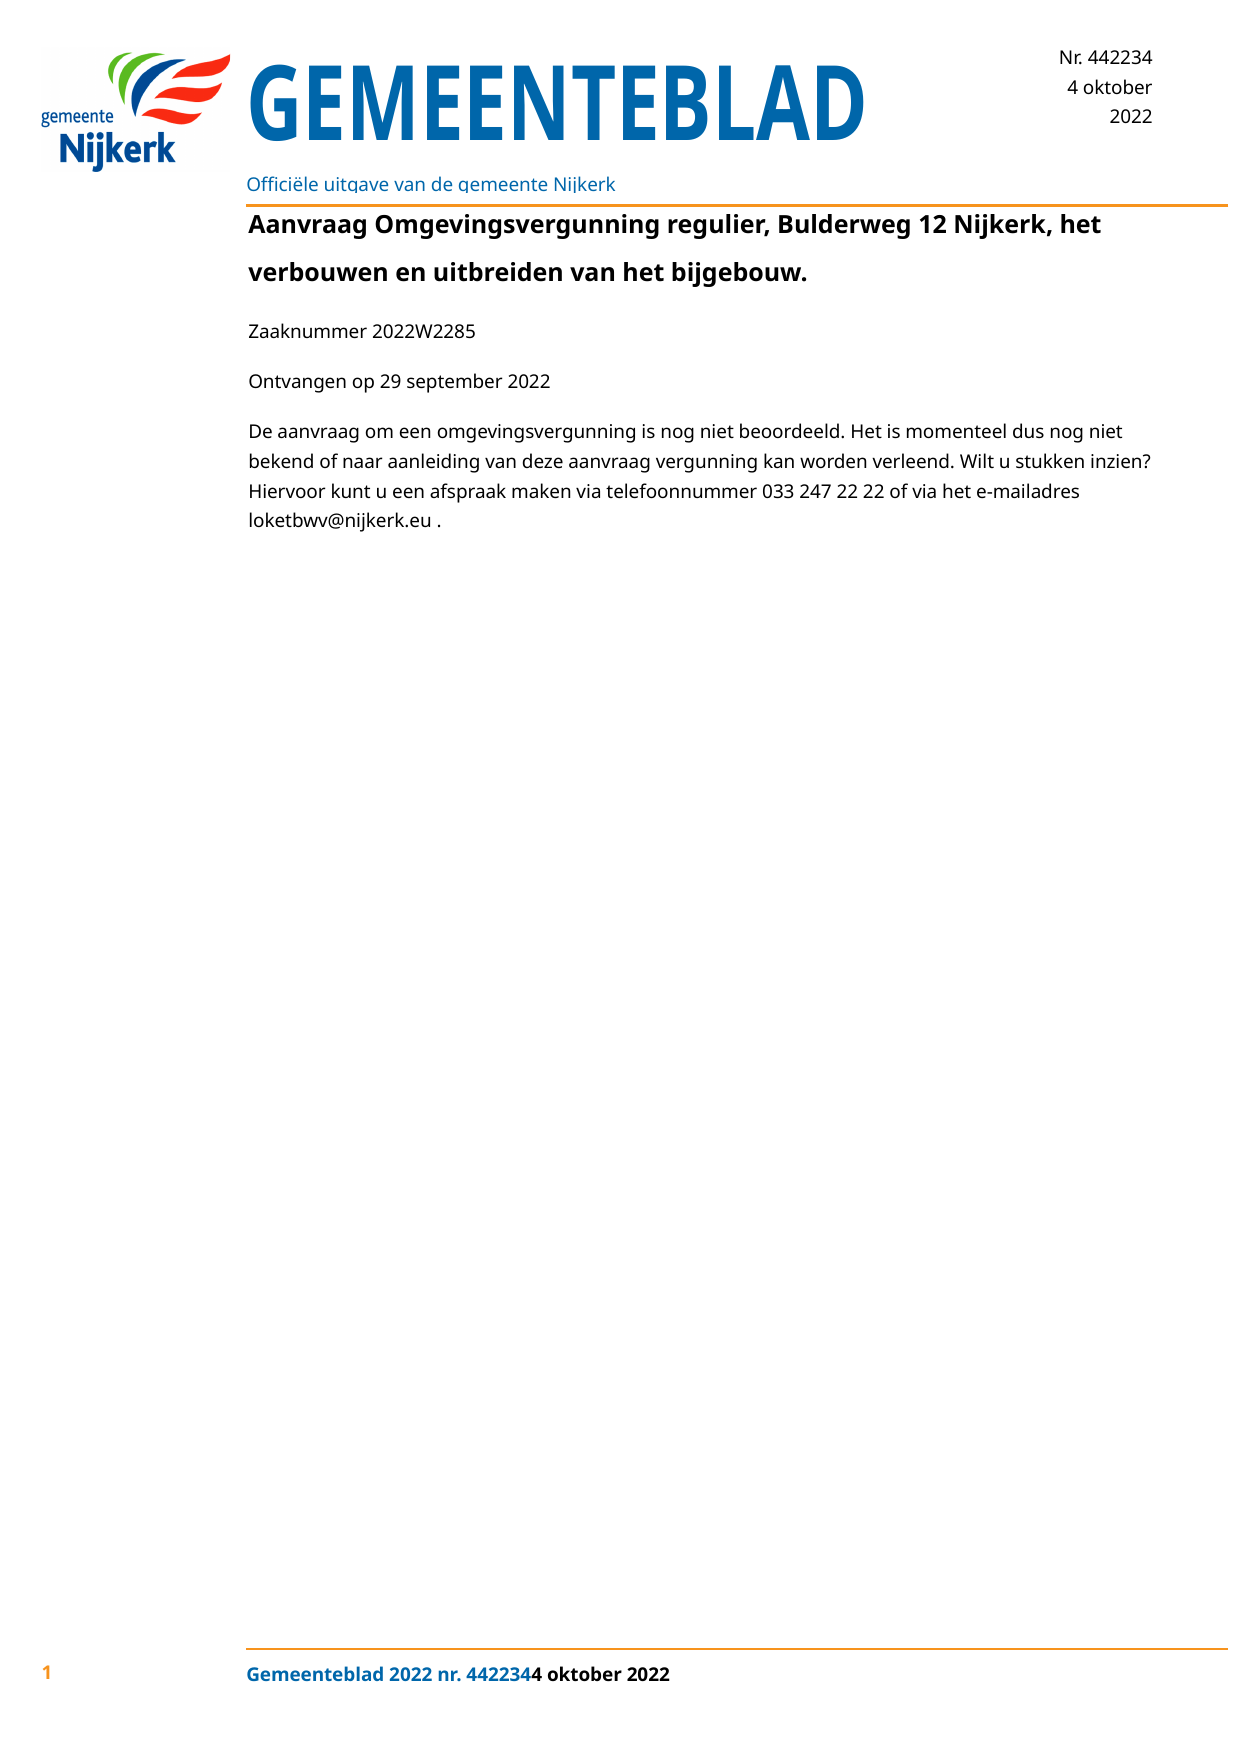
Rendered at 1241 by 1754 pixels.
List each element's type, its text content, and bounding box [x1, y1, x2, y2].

picture [41, 47, 231, 172]
text Aanvraag Omgevingsvergunning regulier, Bulderweg 12 Nijkerk, het verbouwen en uitbreiden van het bijgebouw. [248, 207, 1152, 288]
text Zaaknummer 2022W2285 [248, 318, 1152, 344]
text Ontvangen op 29 september 2022 [248, 368, 1152, 394]
text De aanvraag om een omgevingsvergunning is nog niet beoordeeld. Het is momenteel dus nog niet bekend of naar aanleiding van deze aanvraag vergunning kan worden verleend. Wilt u stukken inzien? Hiervoor kunt u een afspraak maken via telefoonnummer 033 247 22 22 of via het e-mailadres loketbwv@nijkerk.eu . [248, 419, 1152, 533]
